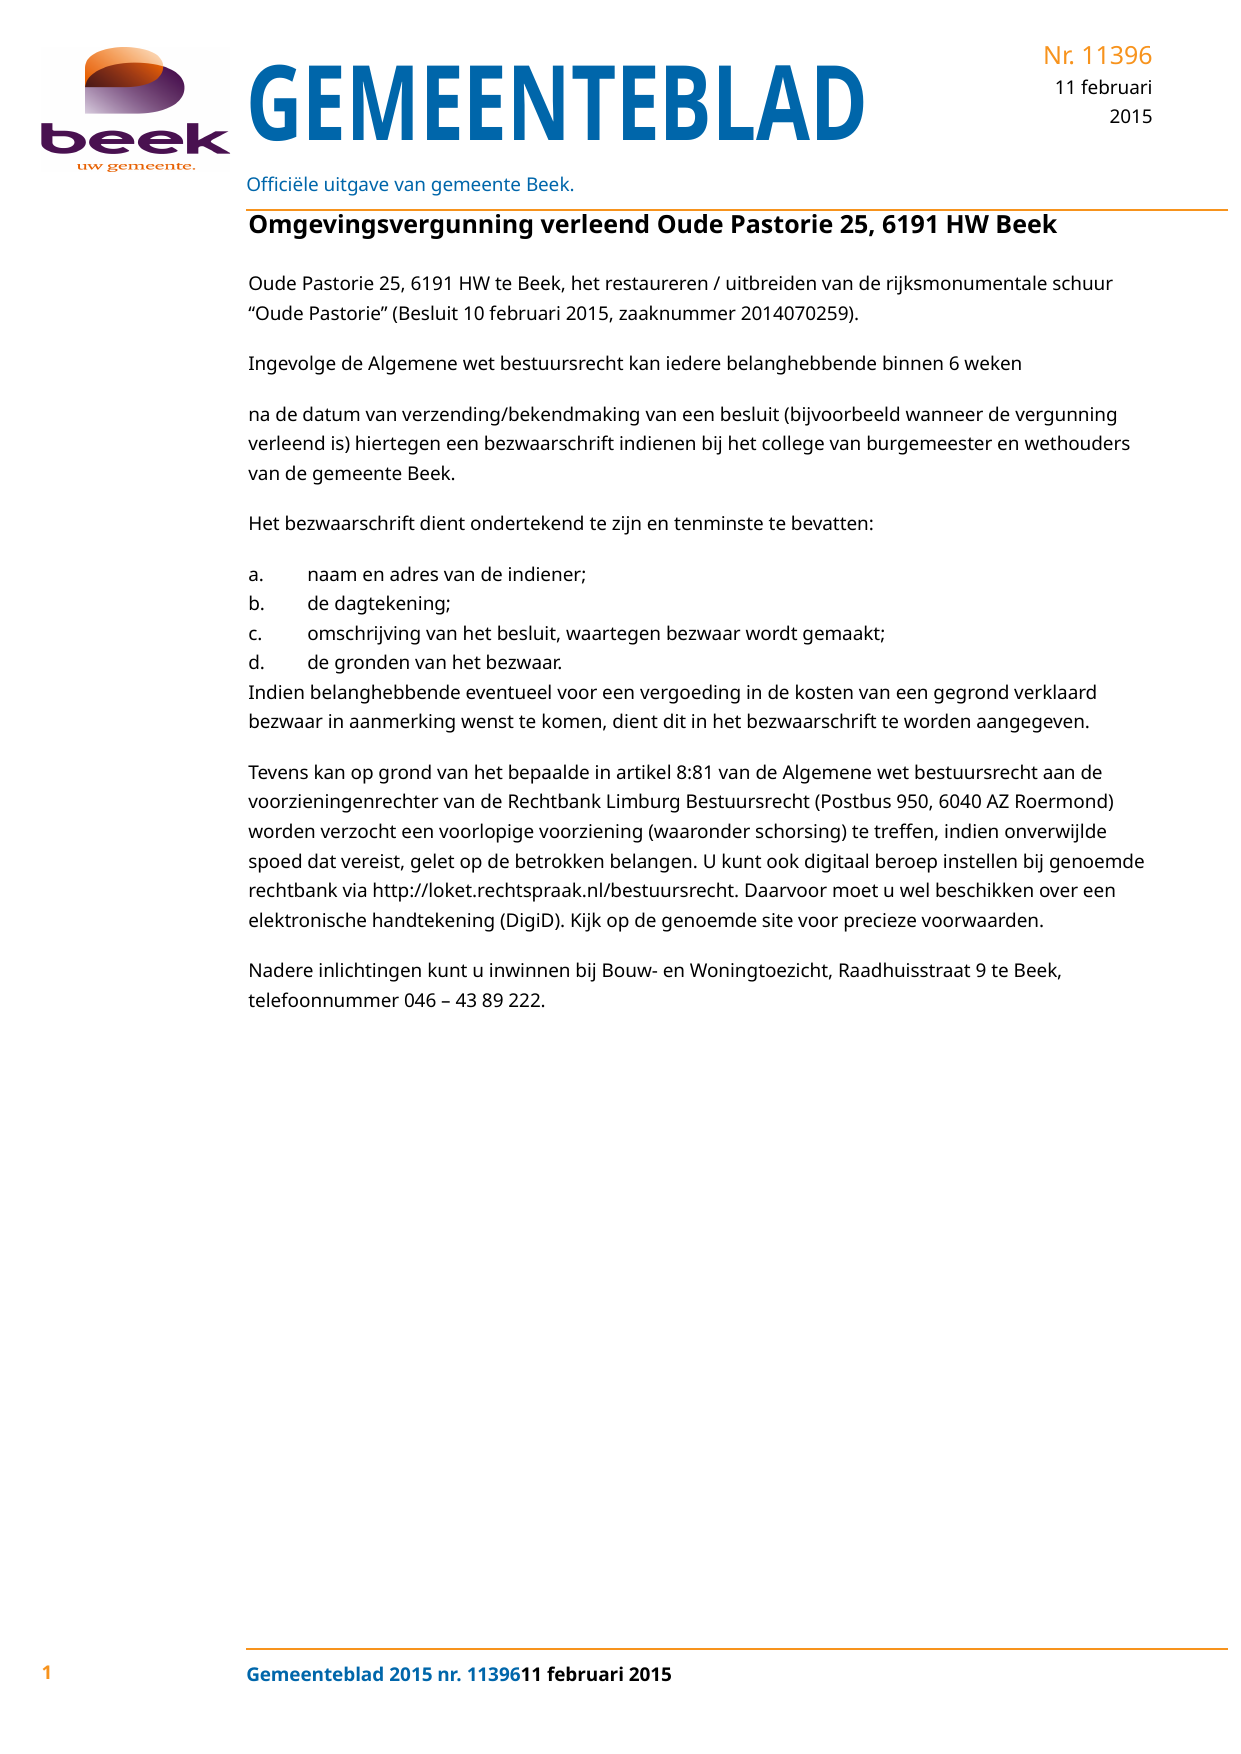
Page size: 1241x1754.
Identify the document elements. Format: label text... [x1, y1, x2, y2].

text Omgevingsvergunning verleend Oude Pastorie 25, 6191 HW Beek [248, 211, 1152, 241]
text Indien belanghebbende eventueel voor een vergoeding in de kosten van een gegrond verklaard bezwaar in aanmerking wenst te komen, dient dit in het bezwaarschrift te worden aangegeven. [248, 679, 1152, 734]
text Ingevolge de Algemene wet bestuursrecht kan iedere belanghebbende binnen 6 weken [248, 350, 1152, 376]
picture [41, 47, 231, 172]
text Het bezwaarschrift dient ondertekend te zijn en tenminste te bevatten: [248, 510, 1152, 536]
text na de datum van verzending/bekendmaking van een besluit (bijvoorbeeld wanneer de vergunning verleend is) hiertegen een bezwaarschrift indienen bij het college van burgemeester en wethouders van de gemeente Beek. [248, 401, 1152, 486]
text Oude Pastorie 25, 6191 HW te Beek, het restaureren / uitbreiden van de rijksmonumentale schuur “Oude Pastorie” (Besluit 10 februari 2015, zaaknummer 2014070259). [248, 270, 1152, 326]
list omschrijving van het besluit, waartegen bezwaar wordt gemaakt; [248, 620, 1152, 646]
text Tevens kan op grond van het bepaalde in artikel 8:81 van de Algemene wet bestuursrecht aan de voorzieningenrechter van de Rechtbank Limburg Bestuursrecht (Postbus 950, 6040 AZ Roermond) worden verzocht een voorlopige voorziening (waaronder schorsing) te treffen, indien onverwijlde spoed dat vereist, gelet op de betrokken belangen. U kunt ook digitaal beroep instellen bij genoemde rechtbank via http://loket.rechtspraak.nl/bestuursrecht. Daarvoor moet u wel beschikken over een elektronische handtekening (DigiD). Kijk op de genoemde site voor precieze voorwaarden. [248, 759, 1152, 933]
text Nadere inlichtingen kunt u inwinnen bij Bouw- en Woningtoezicht, Raadhuisstraat 9 te Beek, telefoonnummer 046 – 43 89 222. [248, 957, 1152, 1013]
list naam en adres van de indiener; [248, 561, 1152, 586]
list de dagtekening; [248, 590, 1152, 616]
list de gronden van het bezwaar. [248, 649, 1152, 675]
